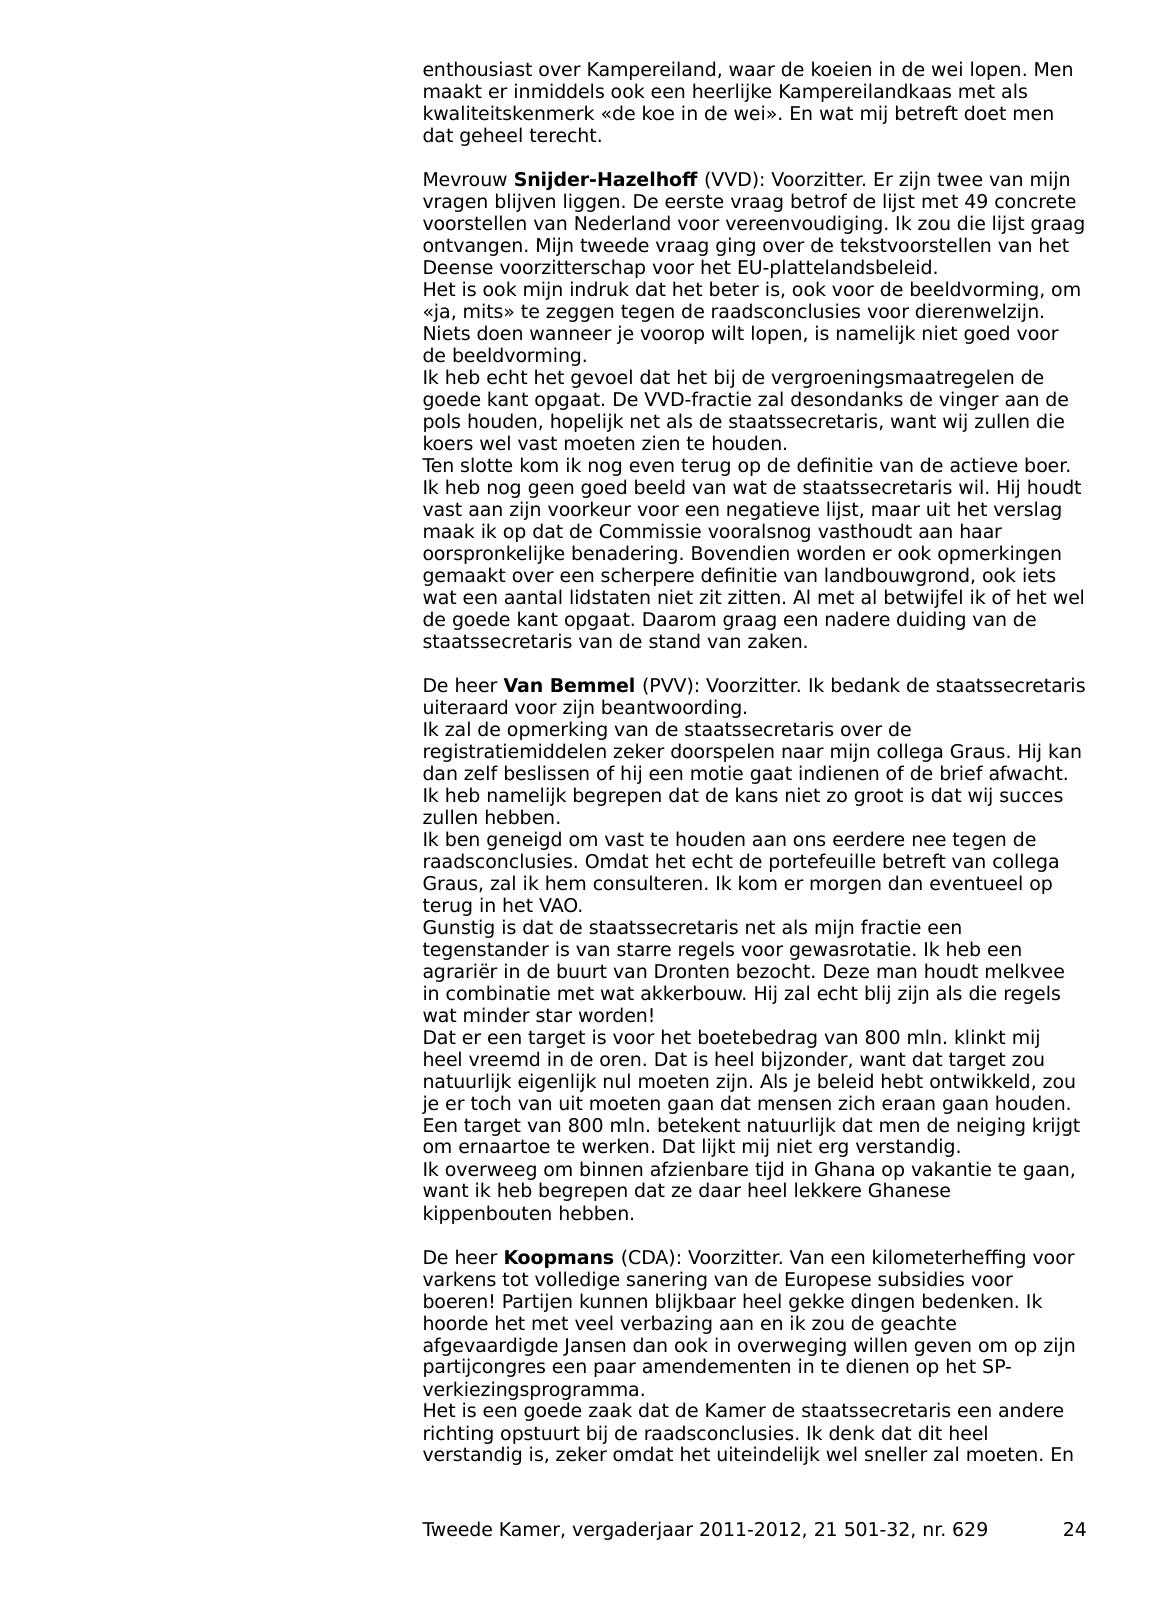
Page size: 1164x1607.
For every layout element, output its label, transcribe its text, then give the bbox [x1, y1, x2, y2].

text Het is ook mijn indruk dat het beter is, ook voor de beeldvorming, om «ja, mits» te zeggen tegen de raadsconclusies voor dierenwelzijn. Niets doen wanneer je voorop wilt lopen, is namelijk niet goed voor de beeldvorming. [422, 279, 1087, 367]
text Gunstig is dat de staatssecretaris net als mijn fractie een tegenstander is van starre regels voor gewasrotatie. Ik heb een agrariër in de buurt van Dronten bezocht. Deze man houdt melkvee in combinatie met wat akkerbouw. Hij zal echt blij zijn als die regels wat minder star worden! [422, 917, 1087, 1027]
text Dat er een target is voor het boetebedrag van 800 mln. klinkt mij heel vreemd in de oren. Dat is heel bijzonder, want dat target zou natuurlijk eigenlijk nul moeten zijn. Als je beleid hebt ontwikkeld, zou je er toch van uit moeten gaan dat mensen zich eraan gaan houden. Een target van 800 mln. betekent natuurlijk dat men de neiging krijgt om ernaartoe te werken. Dat lijkt mij niet erg verstandig. [422, 1027, 1087, 1158]
text De heer Koopmans (CDA): Voorzitter. Van een kilometerheffing voor varkens tot volledige sanering van de Europese subsidies voor boeren! Partijen kunnen blijkbaar heel gekke dingen bedenken. Ik hoorde het met veel verbazing aan en ik zou de geachte afgevaardigde Jansen dan ook in overweging willen geven om op zijn partijcongres een paar amendementen in te dienen op het SP-verkiezingsprogramma. [422, 1247, 1087, 1400]
text Ik overweeg om binnen afzienbare tijd in Ghana op vakantie te gaan, want ik heb begrepen dat ze daar heel lekkere Ghanese kippenbouten hebben. [422, 1158, 1087, 1224]
text Mevrouw Snijder-Hazelhoff (VVD): Voorzitter. Er zijn twee van mijn vragen blijven liggen. De eerste vraag betrof de lijst met 49 concrete voorstellen van Nederland voor vereenvoudiging. Ik zou die lijst graag ontvangen. Mijn tweede vraag ging over de tekstvoorstellen van het Deense voorzitterschap voor het EU-plattelandsbeleid. [422, 169, 1087, 279]
text Ik heb echt het gevoel dat het bij de vergroeningsmaatregelen de goede kant opgaat. De VVD-fractie zal desondanks de vinger aan de pols houden, hopelijk net als de staatssecretaris, want wij zullen die koers wel vast moeten zien te houden. [422, 367, 1087, 455]
text De heer Van Bemmel (PVV): Voorzitter. Ik bedank de staatssecretaris uiteraard voor zijn beantwoording. [422, 675, 1087, 719]
text Het is een goede zaak dat de Kamer de staatssecretaris een andere richting opstuurt bij de raadsconclusies. Ik denk dat dit heel verstandig is, zeker omdat het uiteindelijk wel sneller zal moeten. En [422, 1400, 1087, 1466]
text Ten slotte kom ik nog even terug op de definitie van de actieve boer. Ik heb nog geen goed beeld van wat de staatssecretaris wil. Hij houdt vast aan zijn voorkeur voor een negatieve lijst, maar uit het verslag maak ik op dat de Commissie vooralsnog vasthoudt aan haar oorspronkelijke benadering. Bovendien worden er ook opmerkingen gemaakt over een scherpere definitie van landbouwgrond, ook iets wat een aantal lidstaten niet zit zitten. Al met al betwijfel ik of het wel de goede kant opgaat. Daarom graag een nadere duiding van de staatssecretaris van de stand van zaken. [422, 455, 1087, 653]
text Ik ben geneigd om vast te houden aan ons eerdere nee tegen de raadsconclusies. Omdat het echt de portefeuille betreft van collega Graus, zal ik hem consulteren. Ik kom er morgen dan eventueel op terug in het VAO. [422, 829, 1087, 917]
text enthousiast over Kampereiland, waar de koeien in de wei lopen. Men maakt er inmiddels ook een heerlijke Kampereilandkaas met als kwaliteitskenmerk «de koe in de wei». En wat mij betreft doet men dat geheel terecht. [422, 59, 1087, 147]
text Ik zal de opmerking van de staatssecretaris over de registratiemiddelen zeker doorspelen naar mijn collega Graus. Hij kan dan zelf beslissen of hij een motie gaat indienen of de brief afwacht. Ik heb namelijk begrepen dat de kans niet zo groot is dat wij succes zullen hebben. [422, 719, 1087, 829]
